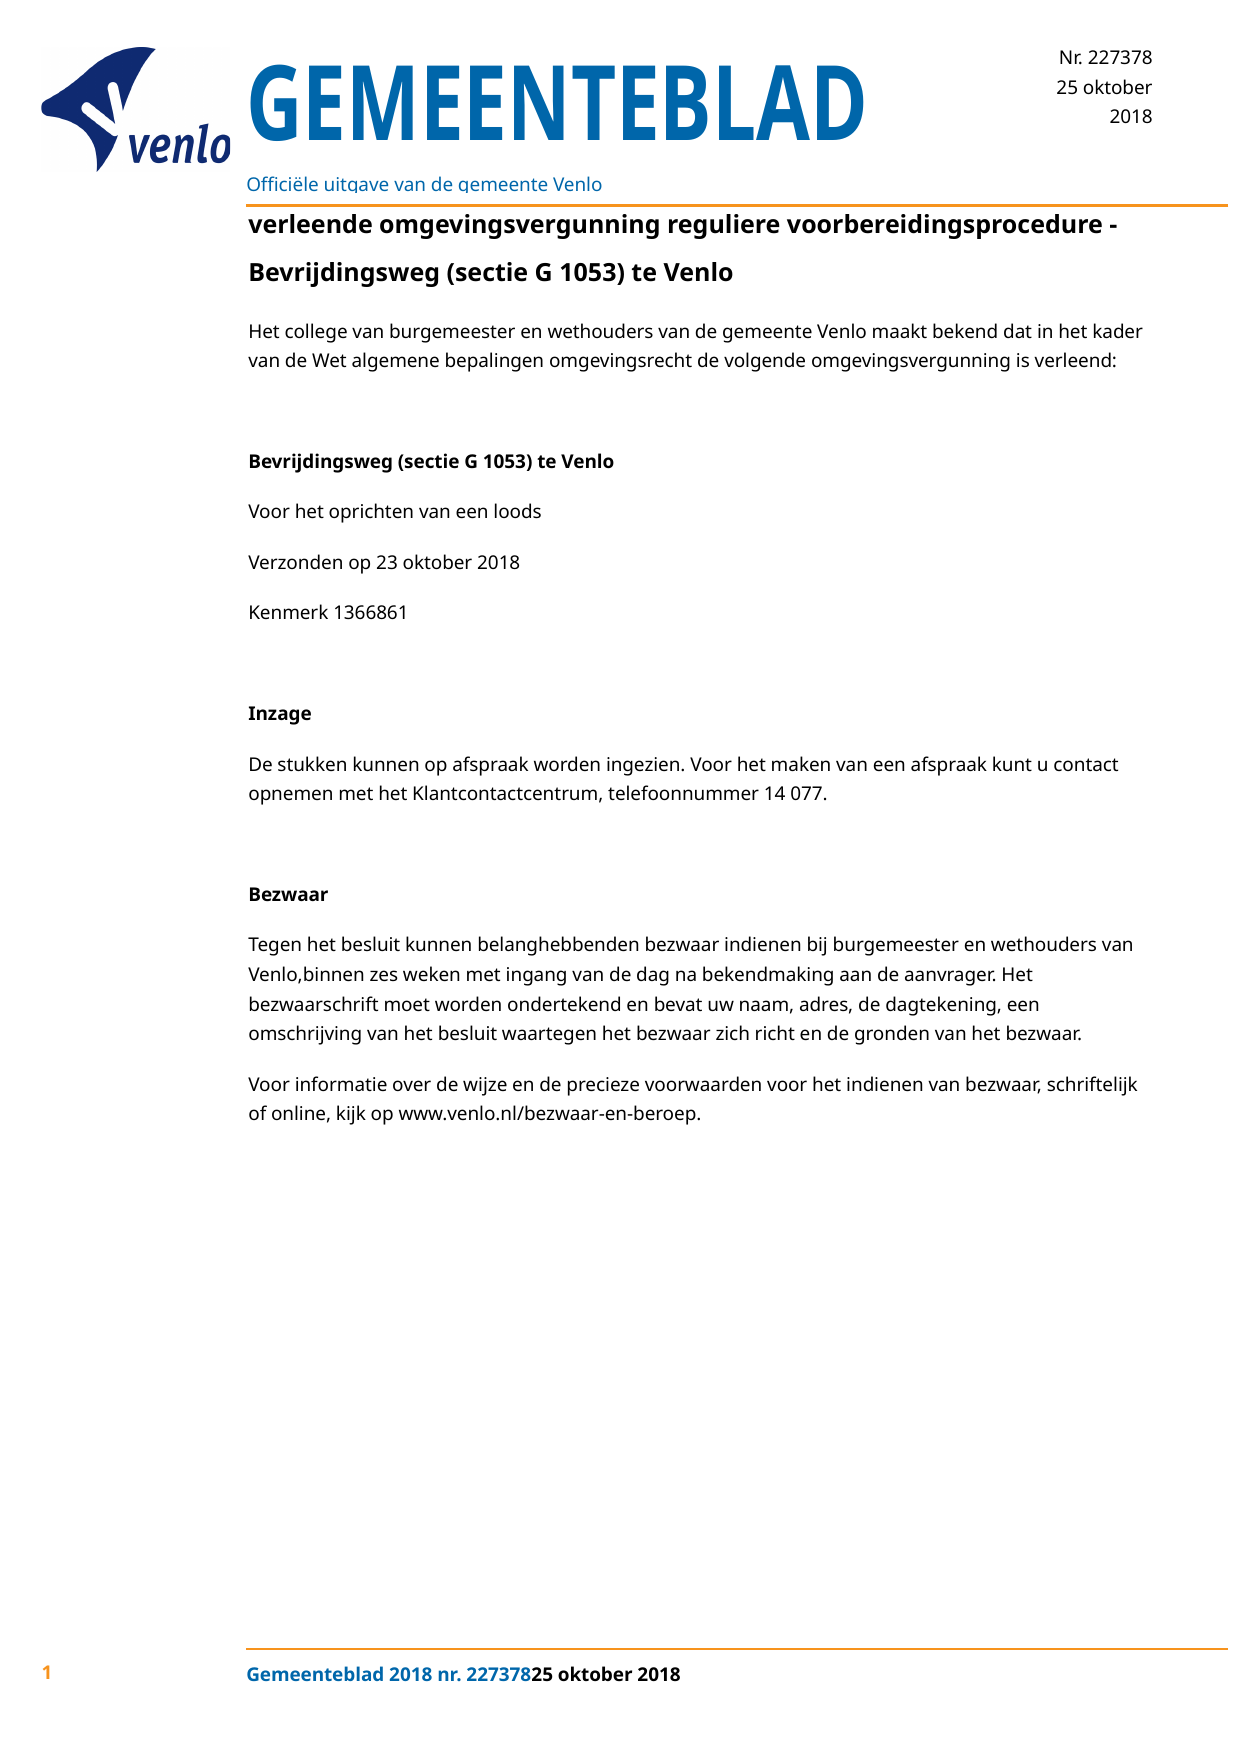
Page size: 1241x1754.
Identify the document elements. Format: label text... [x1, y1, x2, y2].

text Bevrijdingsweg (sectie G 1053) te Venlo [248, 448, 1152, 474]
text Bezwaar [248, 881, 1152, 907]
text Voor het oprichten van een loods [248, 499, 1152, 524]
text Tegen het besluit kunnen belanghebbenden bezwaar indienen bij burgemeester en wethouders van Venlo,binnen zes weken met ingang van de dag na bekendmaking aan de aanvrager. Het bezwaarschrift moet worden ondertekend en bevat uw naam, adres, de dagtekening, een omschrijving van het besluit waartegen het bezwaar zich richt en de gronden van het bezwaar. [248, 932, 1152, 1046]
text De stukken kunnen op afspraak worden ingezien. Voor het maken van een afspraak kunt u contact opnemen met het Klantcontactcentrum, telefoonnummer 14 077. [248, 751, 1152, 806]
text Het college van burgemeester en wethouders van de gemeente Venlo maakt bekend dat in het kader van de Wet algemene bepalingen omgevingsrecht de volgende omgevingsvergunning is verleend: [248, 318, 1152, 373]
text Kenmerk 1366861 [248, 599, 1152, 625]
text Inzage [248, 700, 1152, 726]
text verleende omgevingsvergunning reguliere voorbereidingsprocedure - Bevrijdingsweg (sectie G 1053) te Venlo [248, 207, 1152, 288]
text Voor informatie over de wijze en de precieze voorwaarden voor het indienen van bezwaar, schriftelijk of online, kijk op www.venlo.nl/bezwaar-en-beroep. [248, 1071, 1152, 1126]
text Verzonden op 23 oktober 2018 [248, 549, 1152, 575]
picture [41, 47, 231, 172]
